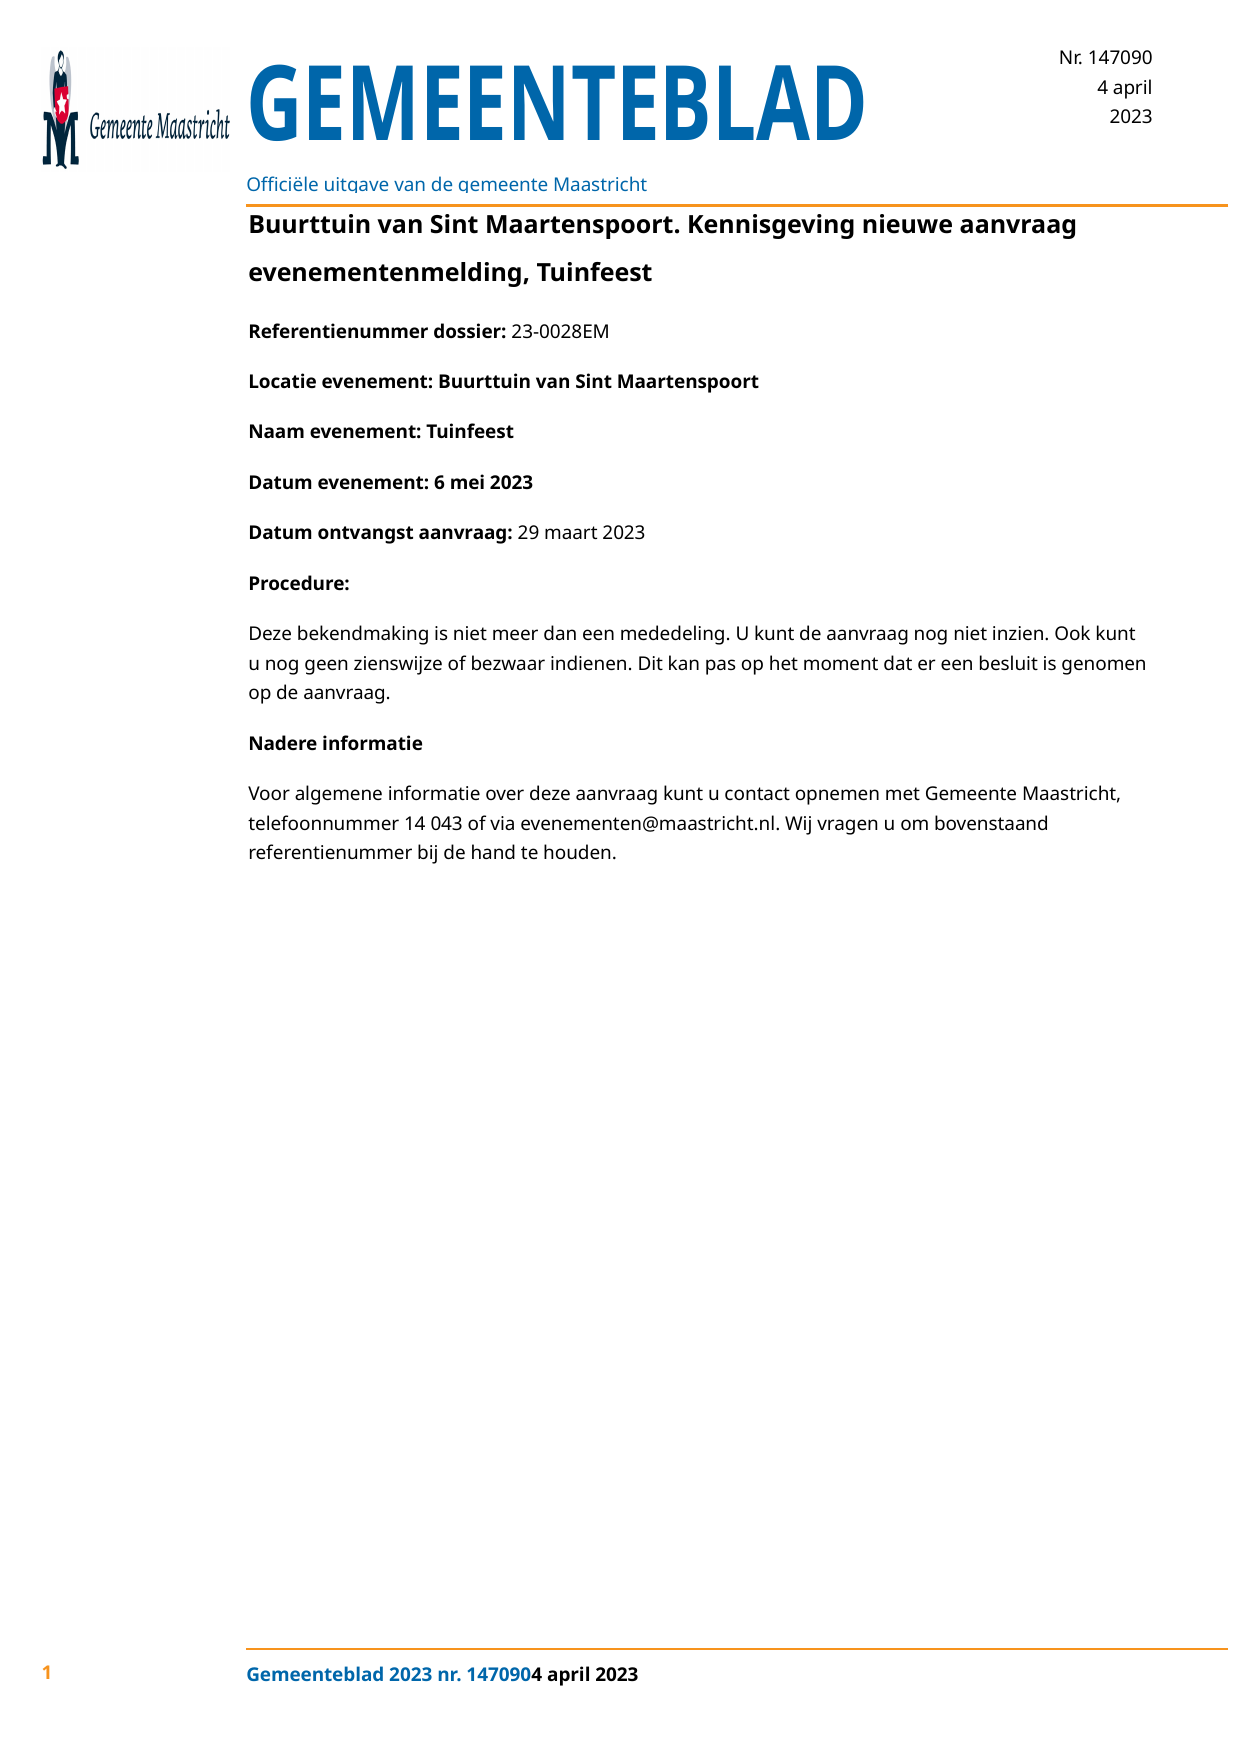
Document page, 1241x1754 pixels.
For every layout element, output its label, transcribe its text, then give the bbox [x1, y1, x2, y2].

text Procedure: [248, 570, 1152, 596]
text Referentienummer dossier: 23-0028EM [248, 318, 1152, 344]
picture [41, 47, 231, 172]
text Nadere informatie [248, 730, 1152, 756]
text Datum evenement: 6 mei 2023 [248, 469, 1152, 495]
text Buurttuin van Sint Maartenspoort. Kennisgeving nieuwe aanvraag evenementenmelding, Tuinfeest [248, 207, 1152, 288]
text Locatie evenement: Buurttuin van Sint Maartenspoort [248, 368, 1152, 394]
text Datum ontvangst aanvraag: 29 maart 2023 [248, 519, 1152, 545]
text Voor algemene informatie over deze aanvraag kunt u contact opnemen met Gemeente Maastricht, telefoonnummer 14 043 of via evenementen@maastricht.nl. Wij vragen u om bovenstaand referentienummer bij de hand te houden. [248, 780, 1152, 865]
text Naam evenement: Tuinfeest [248, 419, 1152, 444]
text Deze bekendmaking is niet meer dan een mededeling. U kunt de aanvraag nog niet inzien. Ook kunt u nog geen zienswijze of bezwaar indienen. Dit kan pas op het moment dat er een besluit is genomen op de aanvraag. [248, 620, 1152, 705]
